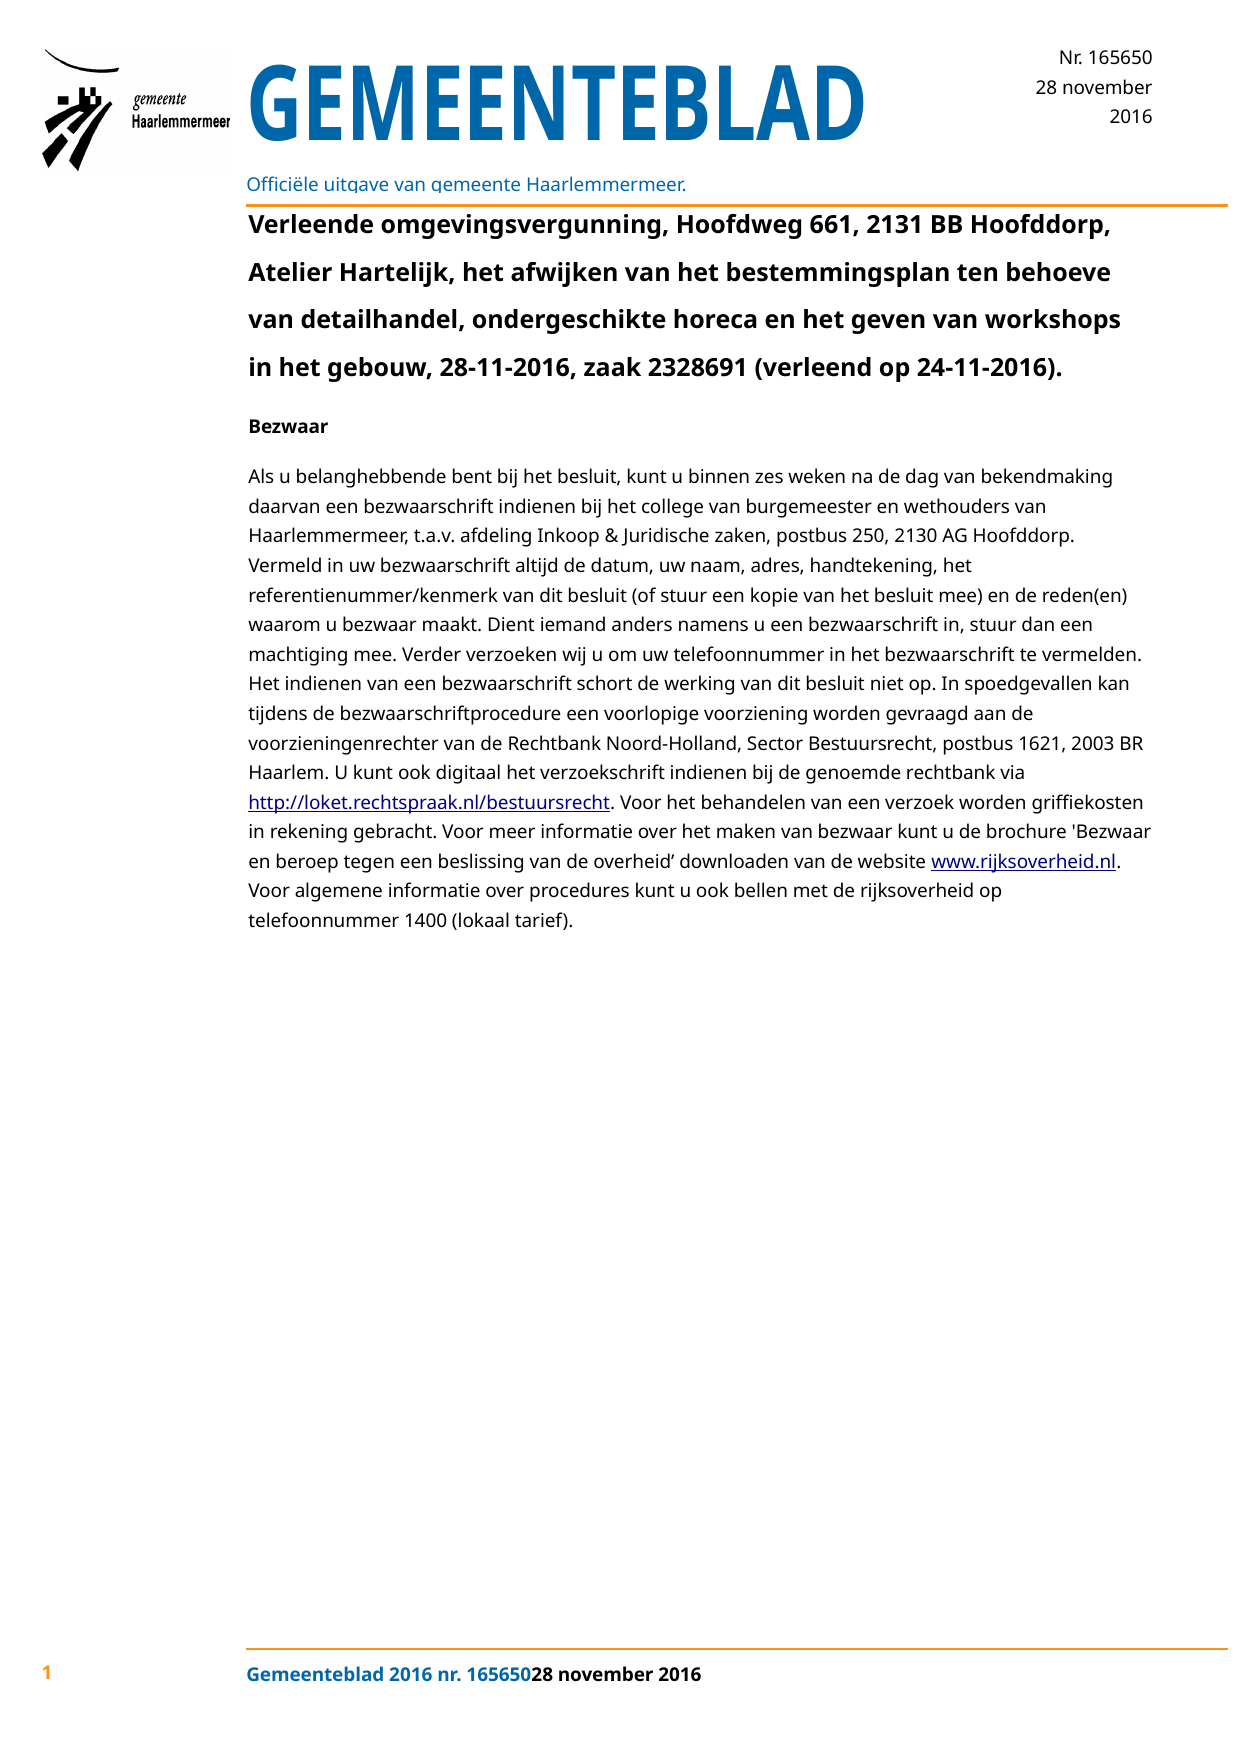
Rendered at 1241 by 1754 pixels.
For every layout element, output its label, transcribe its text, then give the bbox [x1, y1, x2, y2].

text Als u belanghebbende bent bij het besluit, kunt u binnen zes weken na de dag van bekendmaking daarvan een bezwaarschrift indienen bij het college van burgemeester en wethouders van Haarlemmermeer, t.a.v. afdeling Inkoop & Juridische zaken, postbus 250, 2130 AG Hoofddorp. Vermeld in uw bezwaarschrift altijd de datum, uw naam, adres, handtekening, het referentienummer/kenmerk van dit besluit (of stuur een kopie van het besluit mee) en de reden(en) waarom u bezwaar maakt. Dient iemand anders namens u een bezwaarschrift in, stuur dan een machtiging mee. Verder verzoeken wij u om uw telefoonnummer in het bezwaarschrift te vermelden. Het indienen van een bezwaarschrift schort de werking van dit besluit niet op. In spoedgevallen kan tijdens de bezwaarschriftprocedure een voorlopige voorziening worden gevraagd aan de voorzieningenrechter van de Rechtbank Noord-Holland, Sector Bestuursrecht, postbus 1621, 2003 BR Haarlem. U kunt ook digitaal het verzoekschrift indienen bij de genoemde rechtbank via http://loket.rechtspraak.nl/bestuursrecht. Voor het behandelen van een verzoek worden griffiekosten in rekening gebracht. Voor meer informatie over het maken van bezwaar kunt u de brochure 'Bezwaar en beroep tegen een beslissing van de overheid’ downloaden van de website www.rijksoverheid.nl. Voor algemene informatie over procedures kunt u ook bellen met de rijksoverheid op telefoonnummer 1400 (lokaal tarief). [248, 463, 1152, 933]
picture [41, 47, 231, 172]
text Verleende omgevingsvergunning, Hoofdweg 661, 2131 BB Hoofddorp, Atelier Hartelijk, het afwijken van het bestemmingsplan ten behoeve van detailhandel, ondergeschikte horeca en het geven van workshops in het gebouw, 28-11-2016, zaak 2328691 (verleend op 24-11-2016). [248, 207, 1152, 384]
text Bezwaar [248, 413, 1152, 439]
